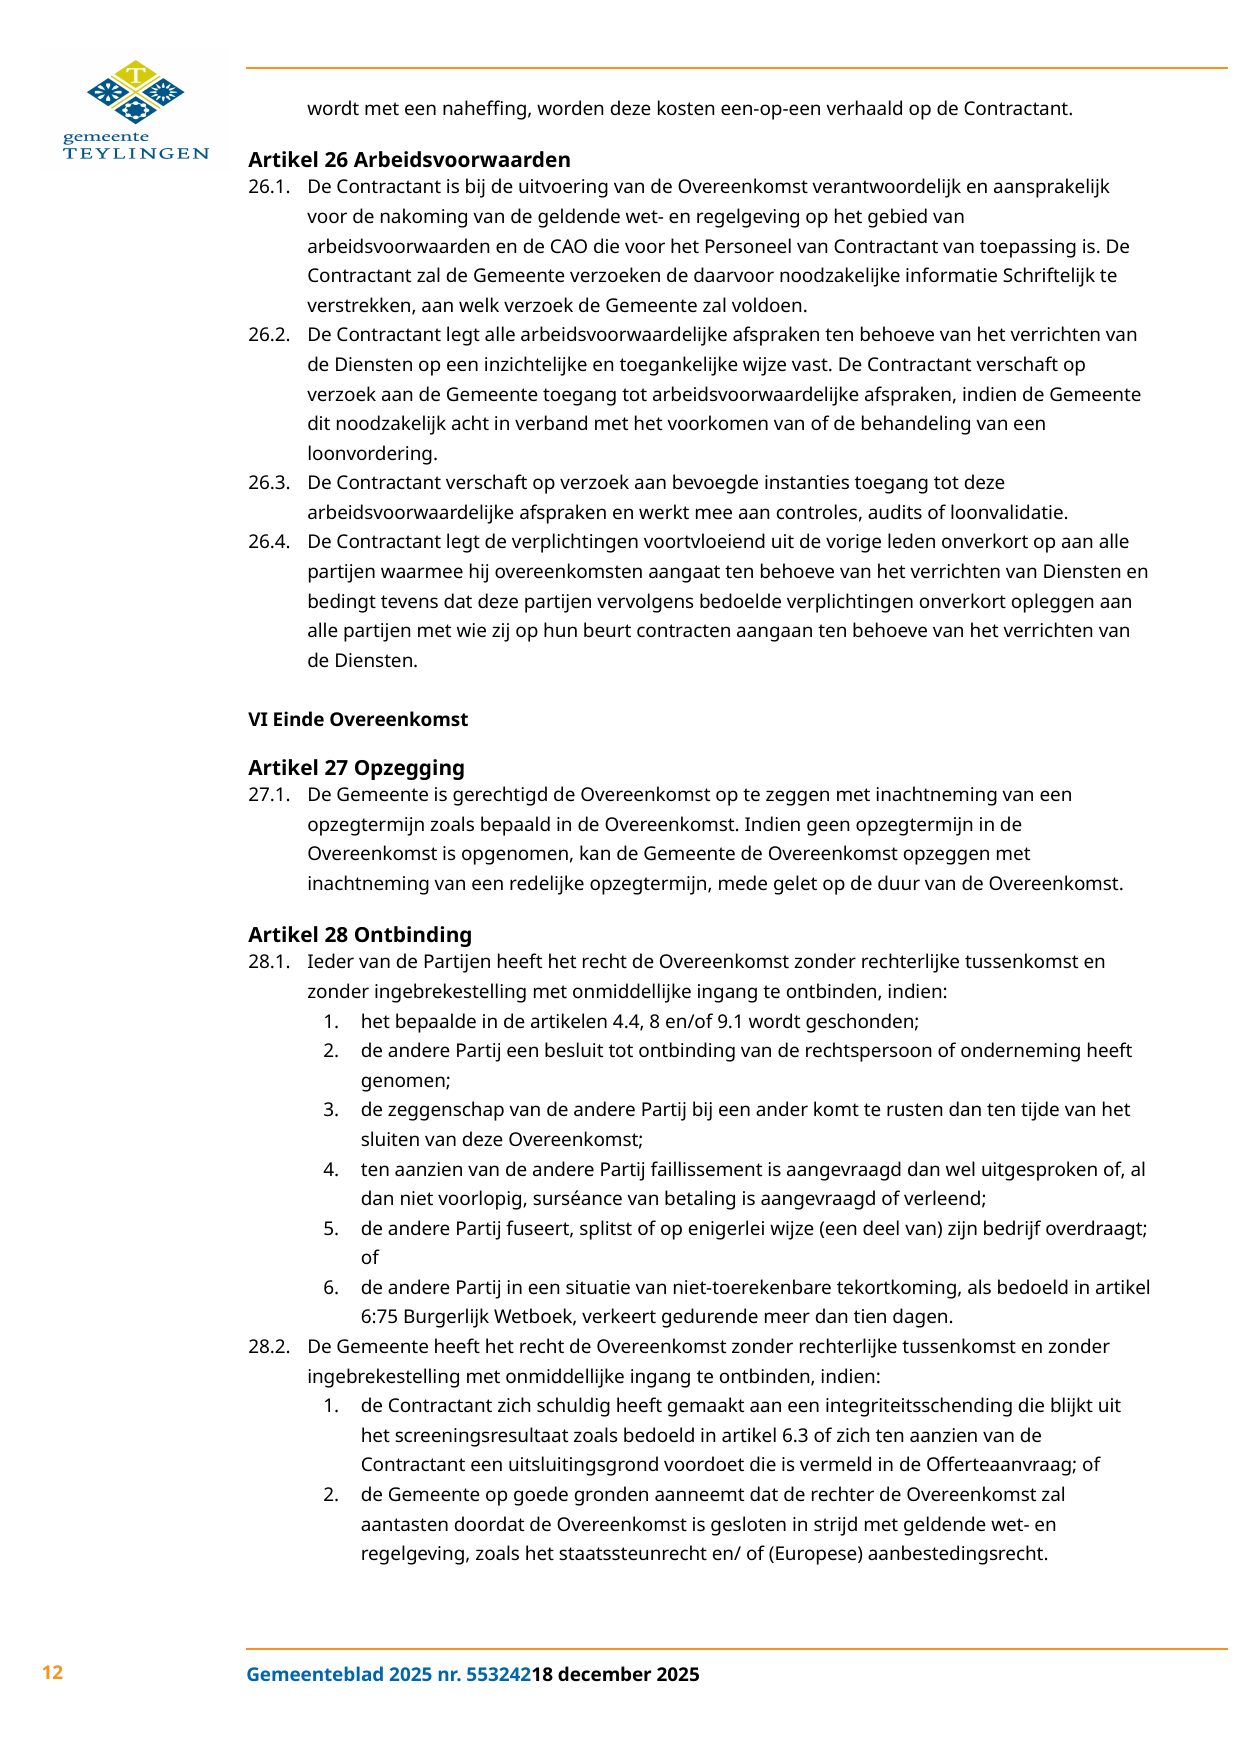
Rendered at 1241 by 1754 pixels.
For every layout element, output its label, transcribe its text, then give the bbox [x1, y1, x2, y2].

text Artikel 28 Ontbinding [248, 920, 1152, 949]
list De Gemeente is gerechtigd de Overeenkomst op te zeggen met inachtneming van een opzegtermijn zoals bepaald in de Overeenkomst. Indien geen opzegtermijn in de Overeenkomst is opgenomen, kan de Gemeente de Overeenkomst opzeggen met inachtneming van een redelijke opzegtermijn, mede gelet op de duur van de Overeenkomst. [248, 781, 1152, 896]
text VI Einde Overeenkomst [248, 706, 1152, 732]
list De Contractant legt de verplichtingen voortvloeiend uit de vorige leden onverkort op aan alle partijen waarmee hij overeenkomsten aangaat ten behoeve van het verrichten van Diensten en bedingt tevens dat deze partijen vervolgens bedoelde verplichtingen onverkort opleggen aan alle partijen met wie zij op hun beurt contracten aangaan ten behoeve van het verrichten van de Diensten. [248, 529, 1152, 673]
text Artikel 26 Arbeidsvoorwaarden [248, 145, 1152, 174]
list De Gemeente heeft het recht de Overeenkomst zonder rechterlijke tussenkomst en zonder ingebrekestelling met onmiddellijke ingang te ontbinden, indien: [248, 1333, 1152, 1389]
list de zeggenschap van de andere Partij bij een ander komt te rusten dan ten tijde van het sluiten van deze Overeenkomst; [323, 1097, 1152, 1152]
list De Contractant is bij de uitvoering van de Overeenkomst verantwoordelijk en aansprakelijk voor de nakoming van de geldende wet- en regelgeving op het gebied van arbeidsvoorwaarden en de CAO die voor het Personeel van Contractant van toepassing is. De Contractant zal de Gemeente verzoeken de daarvoor noodzakelijke informatie Schriftelijk te verstrekken, aan welk verzoek de Gemeente zal voldoen. [248, 174, 1152, 318]
list de andere Partij in een situatie van niet-toerekenbare tekortkoming, als bedoeld in artikel 6:75 Burgerlijk Wetboek, verkeert gedurende meer dan tien dagen. [323, 1274, 1152, 1329]
list Ieder van de Partijen heeft het recht de Overeenkomst zonder rechterlijke tussenkomst en zonder ingebrekestelling met onmiddellijke ingang te ontbinden, indien: [248, 949, 1152, 1004]
picture [41, 47, 231, 172]
list wordt met een naheffing, worden deze kosten een-op-een verhaald op de Contractant. [248, 95, 1152, 121]
text Artikel 27 Opzegging [248, 753, 1152, 781]
list het bepaalde in de artikelen 4.4, 8 en/of 9.1 wordt geschonden; [323, 1008, 1152, 1034]
list de Gemeente op goede gronden aanneemt dat de rechter de Overeenkomst zal aantasten doordat de Overeenkomst is gesloten in strijd met geldende wet- en regelgeving, zoals het staatssteunrecht en/ of (Europese) aanbestedingsrecht. [323, 1481, 1152, 1566]
list ten aanzien van de andere Partij faillissement is aangevraagd dan wel uitgesproken of, al dan niet voorlopig, surséance van betaling is aangevraagd of verleend; [323, 1156, 1152, 1211]
list de andere Partij een besluit tot ontbinding van de rechtspersoon of onderneming heeft genomen; [323, 1037, 1152, 1093]
list De Contractant verschaft op verzoek aan bevoegde instanties toegang tot deze arbeidsvoorwaardelijke afspraken en werkt mee aan controles, audits of loonvalidatie. [248, 469, 1152, 525]
list De Contractant legt alle arbeidsvoorwaardelijke afspraken ten behoeve van het verrichten van de Diensten op een inzichtelijke en toegankelijke wijze vast. De Contractant verschaft op verzoek aan de Gemeente toegang tot arbeidsvoorwaardelijke afspraken, indien de Gemeente dit noodzakelijk acht in verband met het voorkomen van of de behandeling van een loonvordering. [248, 322, 1152, 466]
list de Contractant zich schuldig heeft gemaakt aan een integriteitsschending die blijkt uit het screeningsresultaat zoals bedoeld in artikel 6.3 of zich ten aanzien van de Contractant een uitsluitingsgrond voordoet die is vermeld in de Offerteaanvraag; of [323, 1392, 1152, 1477]
list de andere Partij fuseert, splitst of op enigerlei wijze (een deel van) zijn bedrijf overdraagt; of [323, 1215, 1152, 1270]
